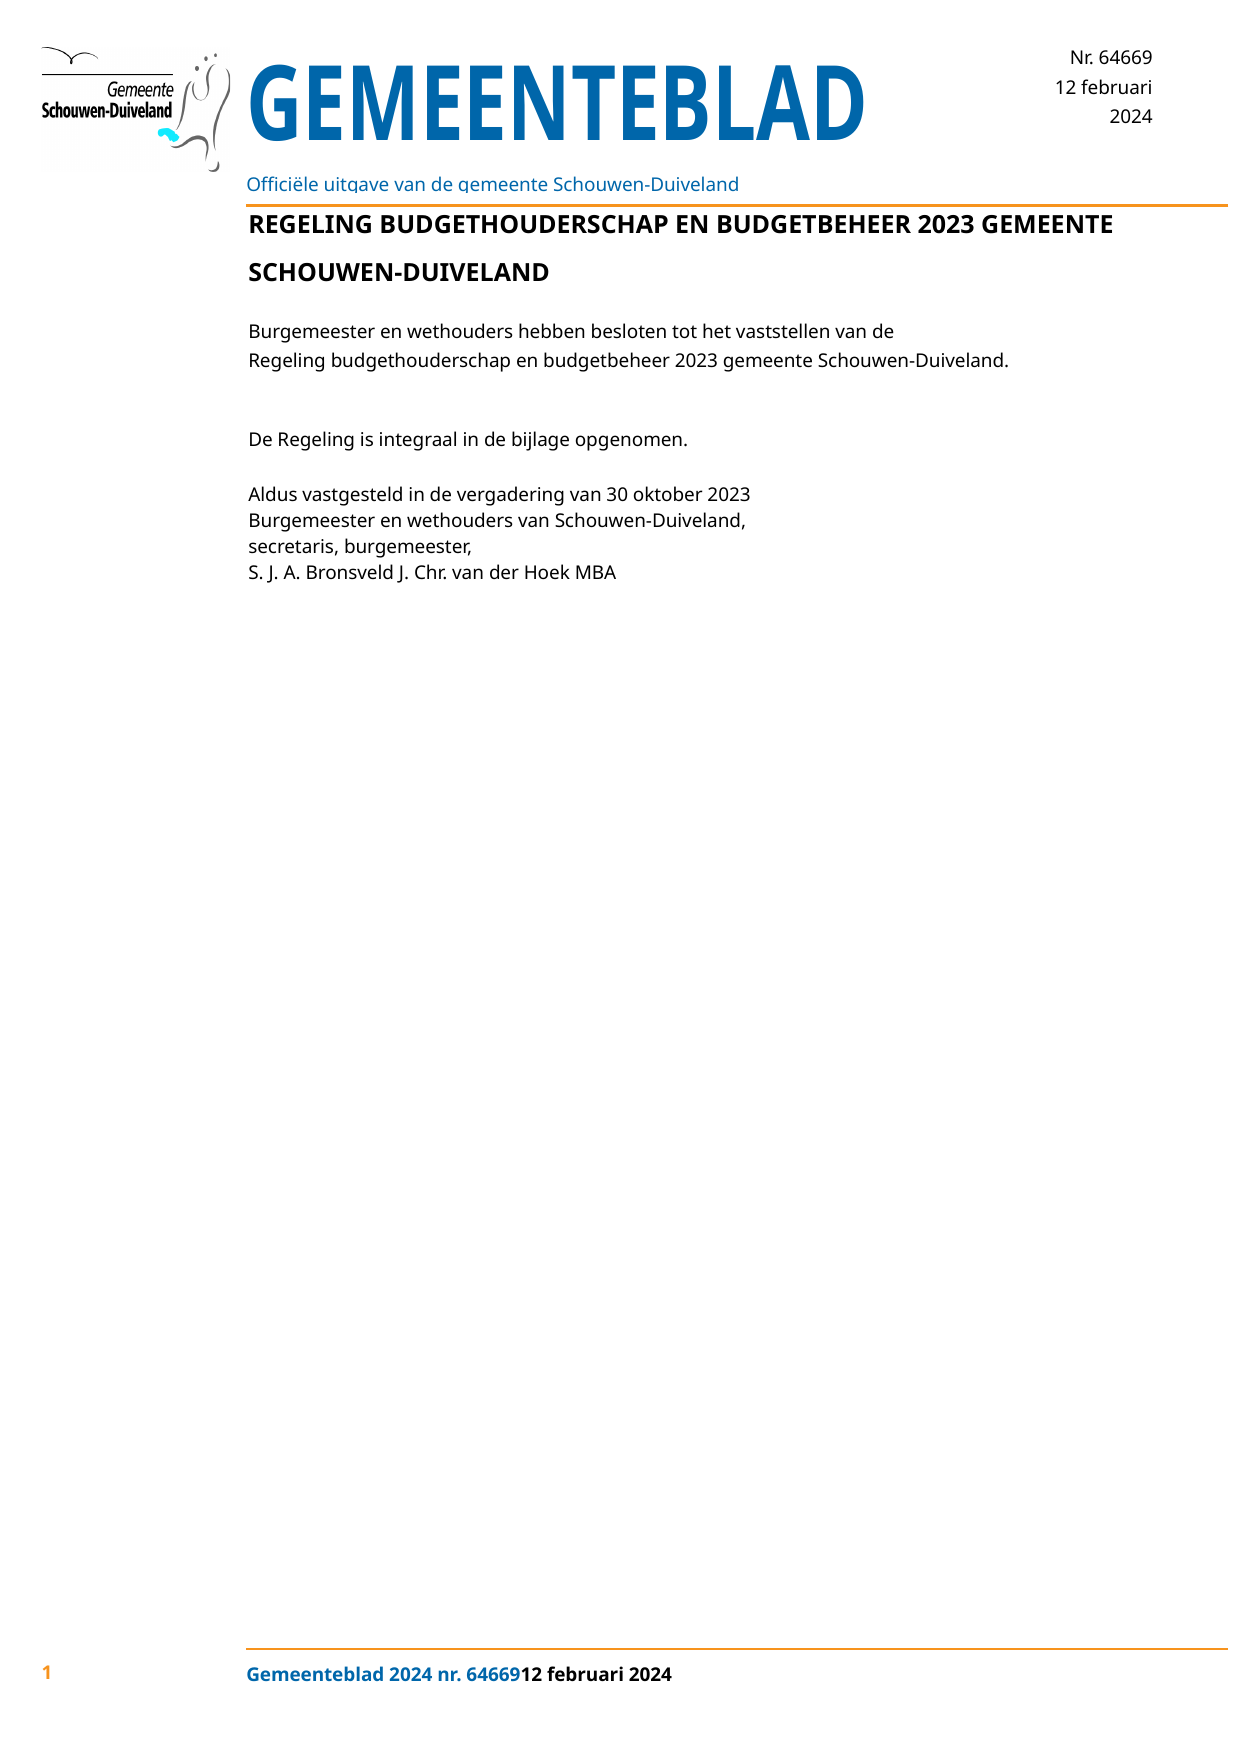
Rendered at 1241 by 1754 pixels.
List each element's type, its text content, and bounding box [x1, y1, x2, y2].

text Burgemeester en wethouders van Schouwen-Duiveland, [248, 507, 1152, 533]
text Regeling budgethouderschap en budgetbeheer 2023 gemeente Schouwen-Duiveland. [248, 347, 1152, 373]
text S. J. A. Bronsveld J. Chr. van der Hoek MBA [248, 559, 1152, 584]
text secretaris, burgemeester, [248, 533, 1152, 559]
text Aldus vastgesteld in de vergadering van 30 oktober 2023 [248, 482, 1152, 507]
picture [41, 47, 231, 172]
text Burgemeester en wethouders hebben besloten tot het vaststellen van de [248, 318, 1152, 344]
text REGELING BUDGETHOUDERSCHAP EN BUDGETBEHEER 2023 GEMEENTE SCHOUWEN-DUIVELAND [248, 207, 1152, 288]
text De Regeling is integraal in de bijlage opgenomen. [248, 426, 1152, 452]
